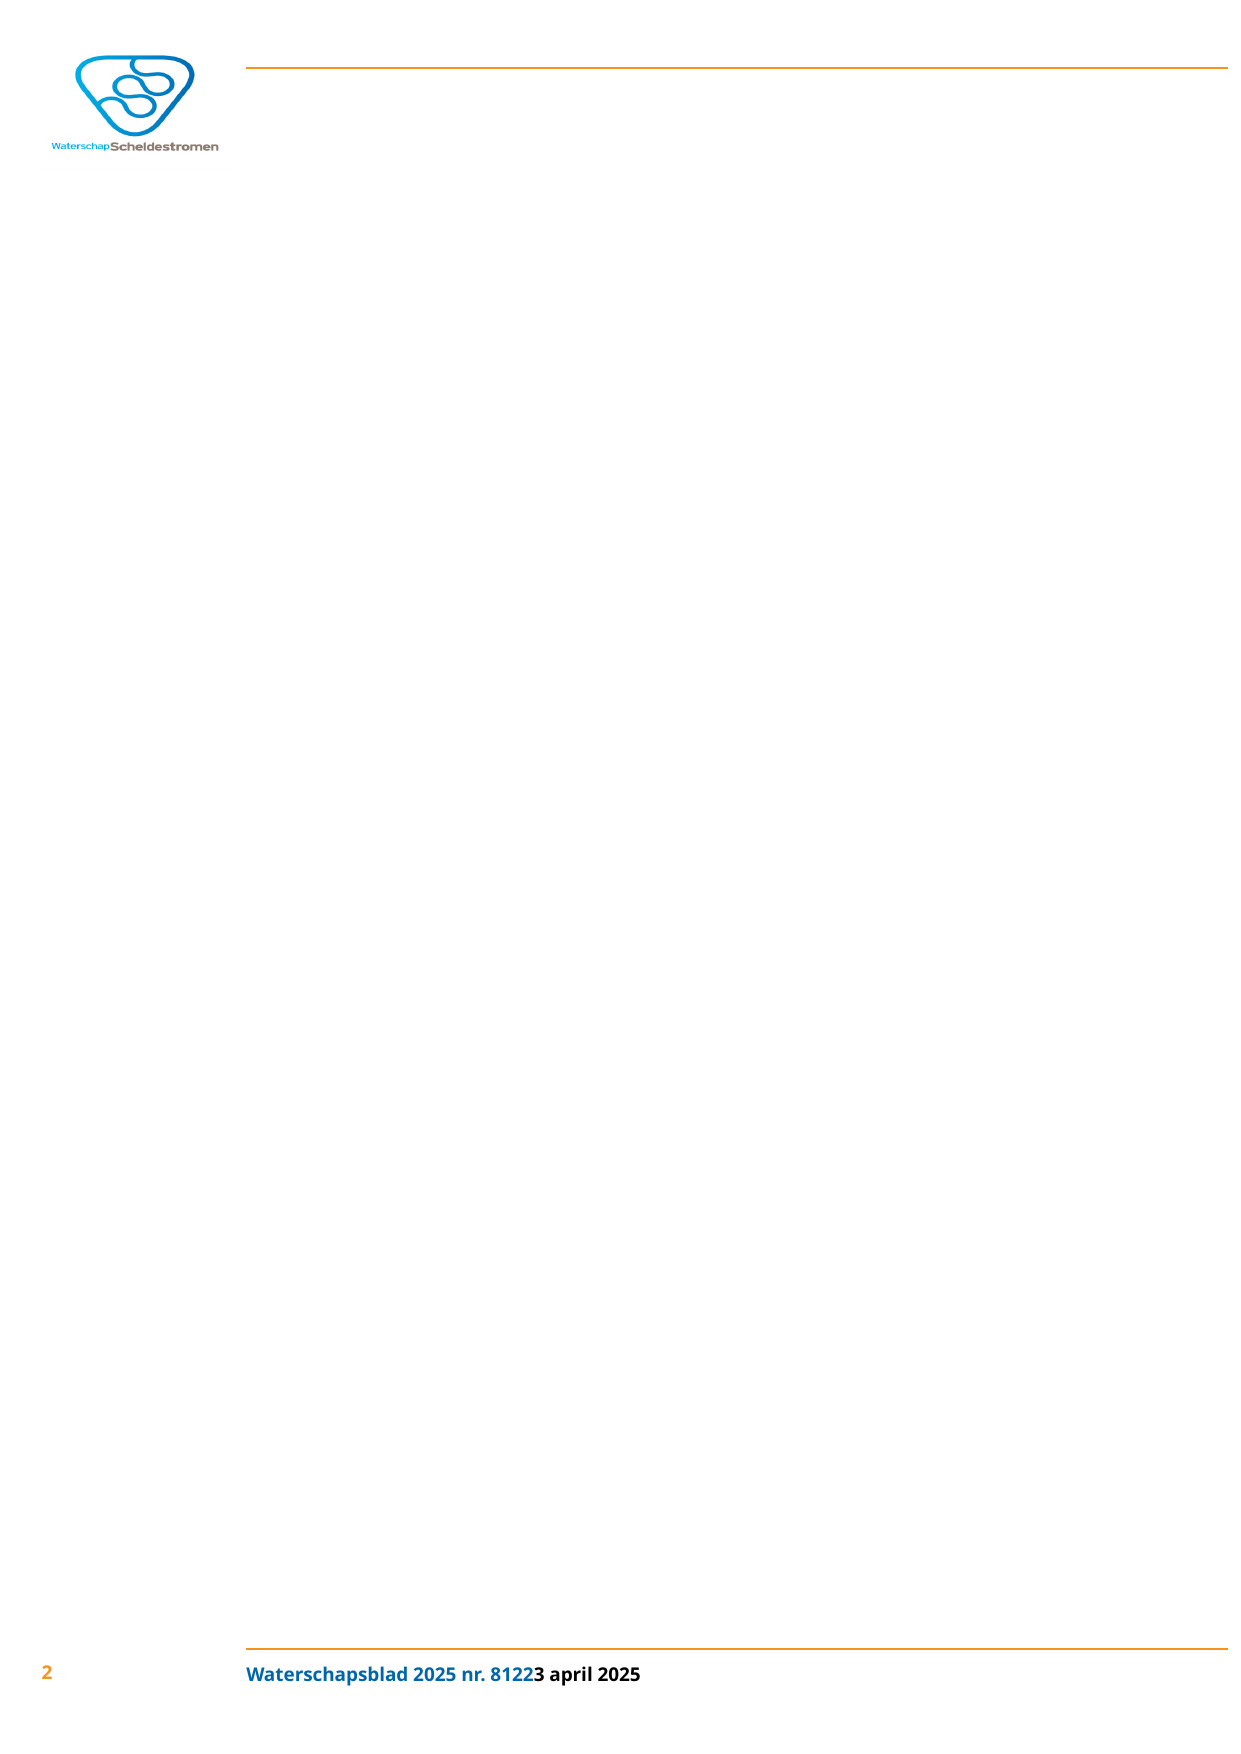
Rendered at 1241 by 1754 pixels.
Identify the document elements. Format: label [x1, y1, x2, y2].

picture [41, 47, 231, 172]
